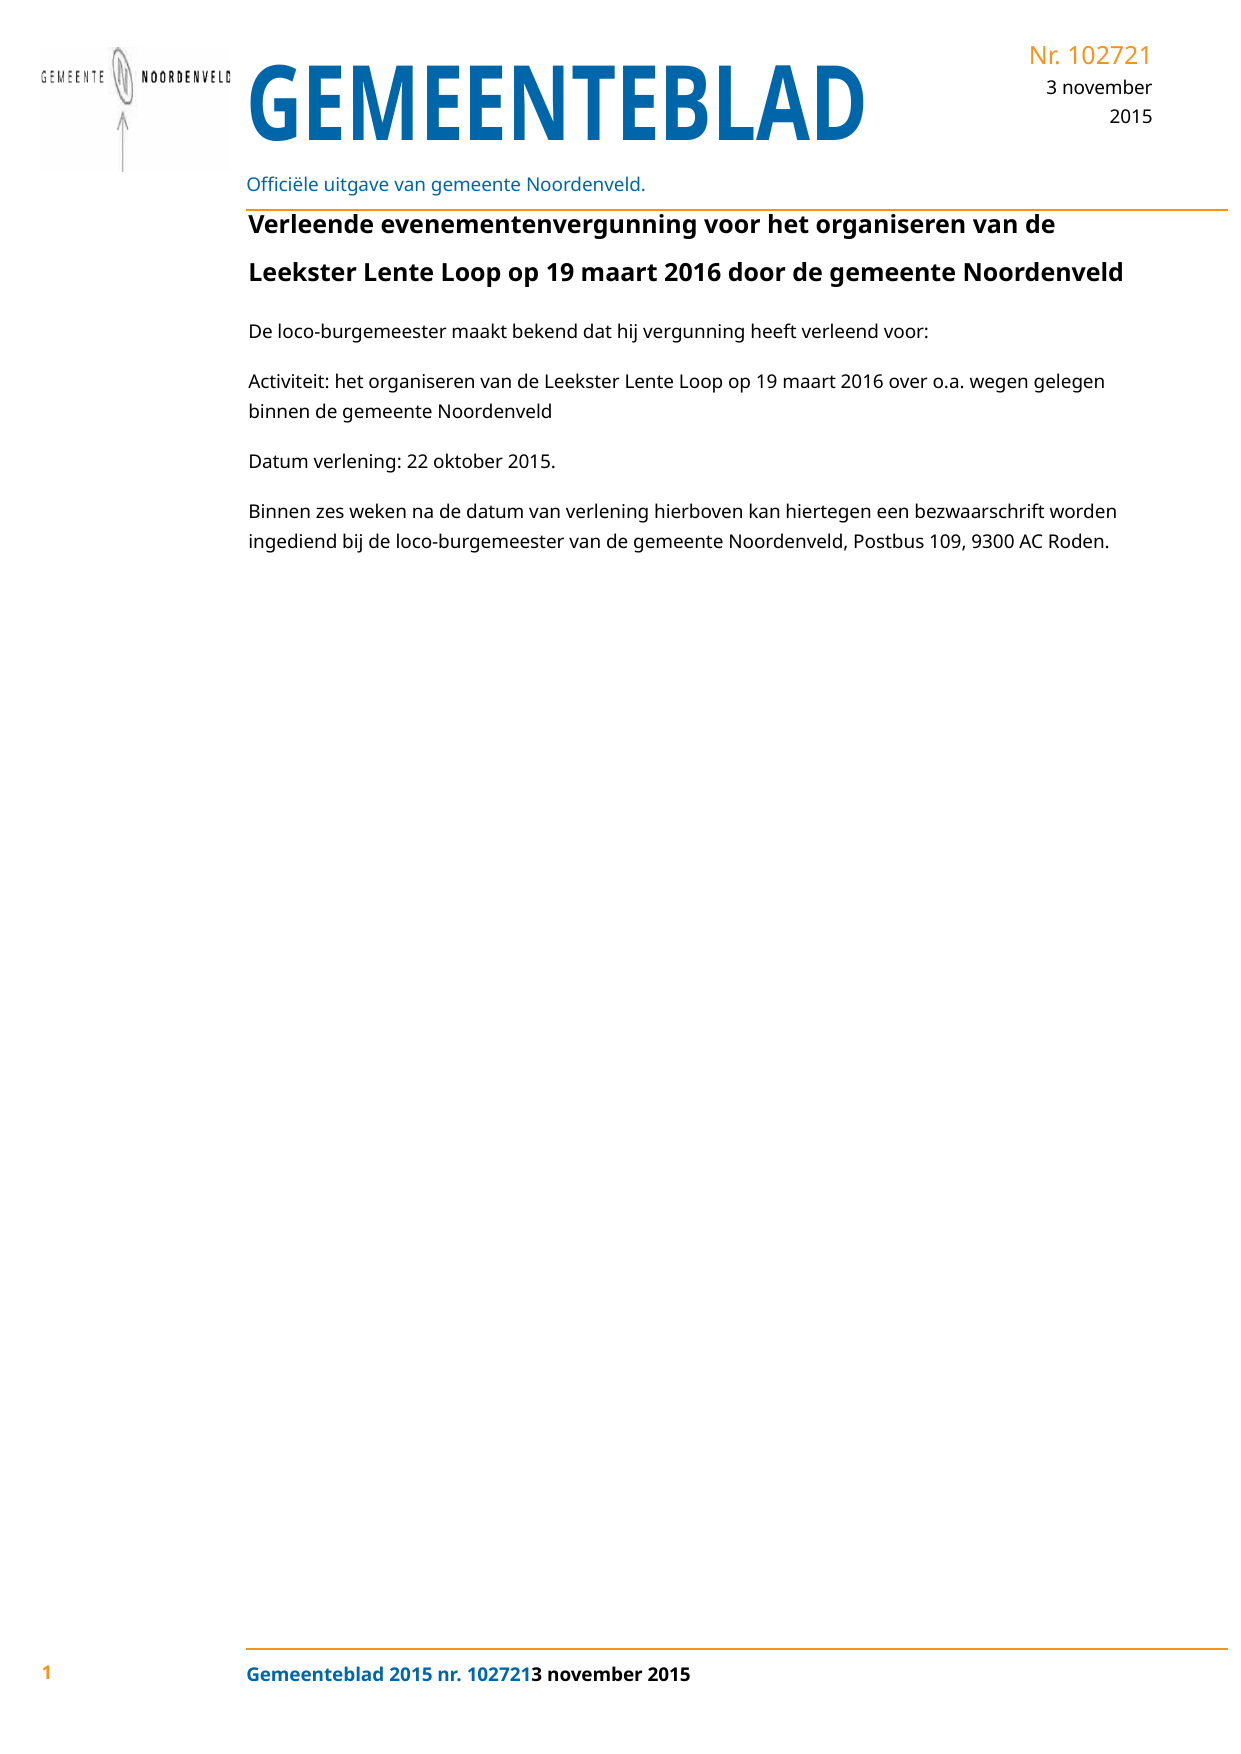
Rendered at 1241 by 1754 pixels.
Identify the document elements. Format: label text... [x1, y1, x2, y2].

text Datum verlening: 22 oktober 2015. [248, 448, 1152, 474]
picture [41, 47, 231, 172]
text De loco-burgemeester maakt bekend dat hij vergunning heeft verleend voor: [248, 318, 1152, 344]
text Activiteit: het organiseren van de Leekster Lente Loop op 19 maart 2016 over o.a. wegen gelegen binnen de gemeente Noordenveld [248, 368, 1152, 424]
text Verleende evenementenvergunning voor het organiseren van de Leekster Lente Loop op 19 maart 2016 door de gemeente Noordenveld [248, 211, 1152, 288]
text Binnen zes weken na de datum van verlening hierboven kan hiertegen een bezwaarschrift worden ingediend bij de loco-burgemeester van de gemeente Noordenveld, Postbus 109, 9300 AC Roden. [248, 499, 1152, 554]
